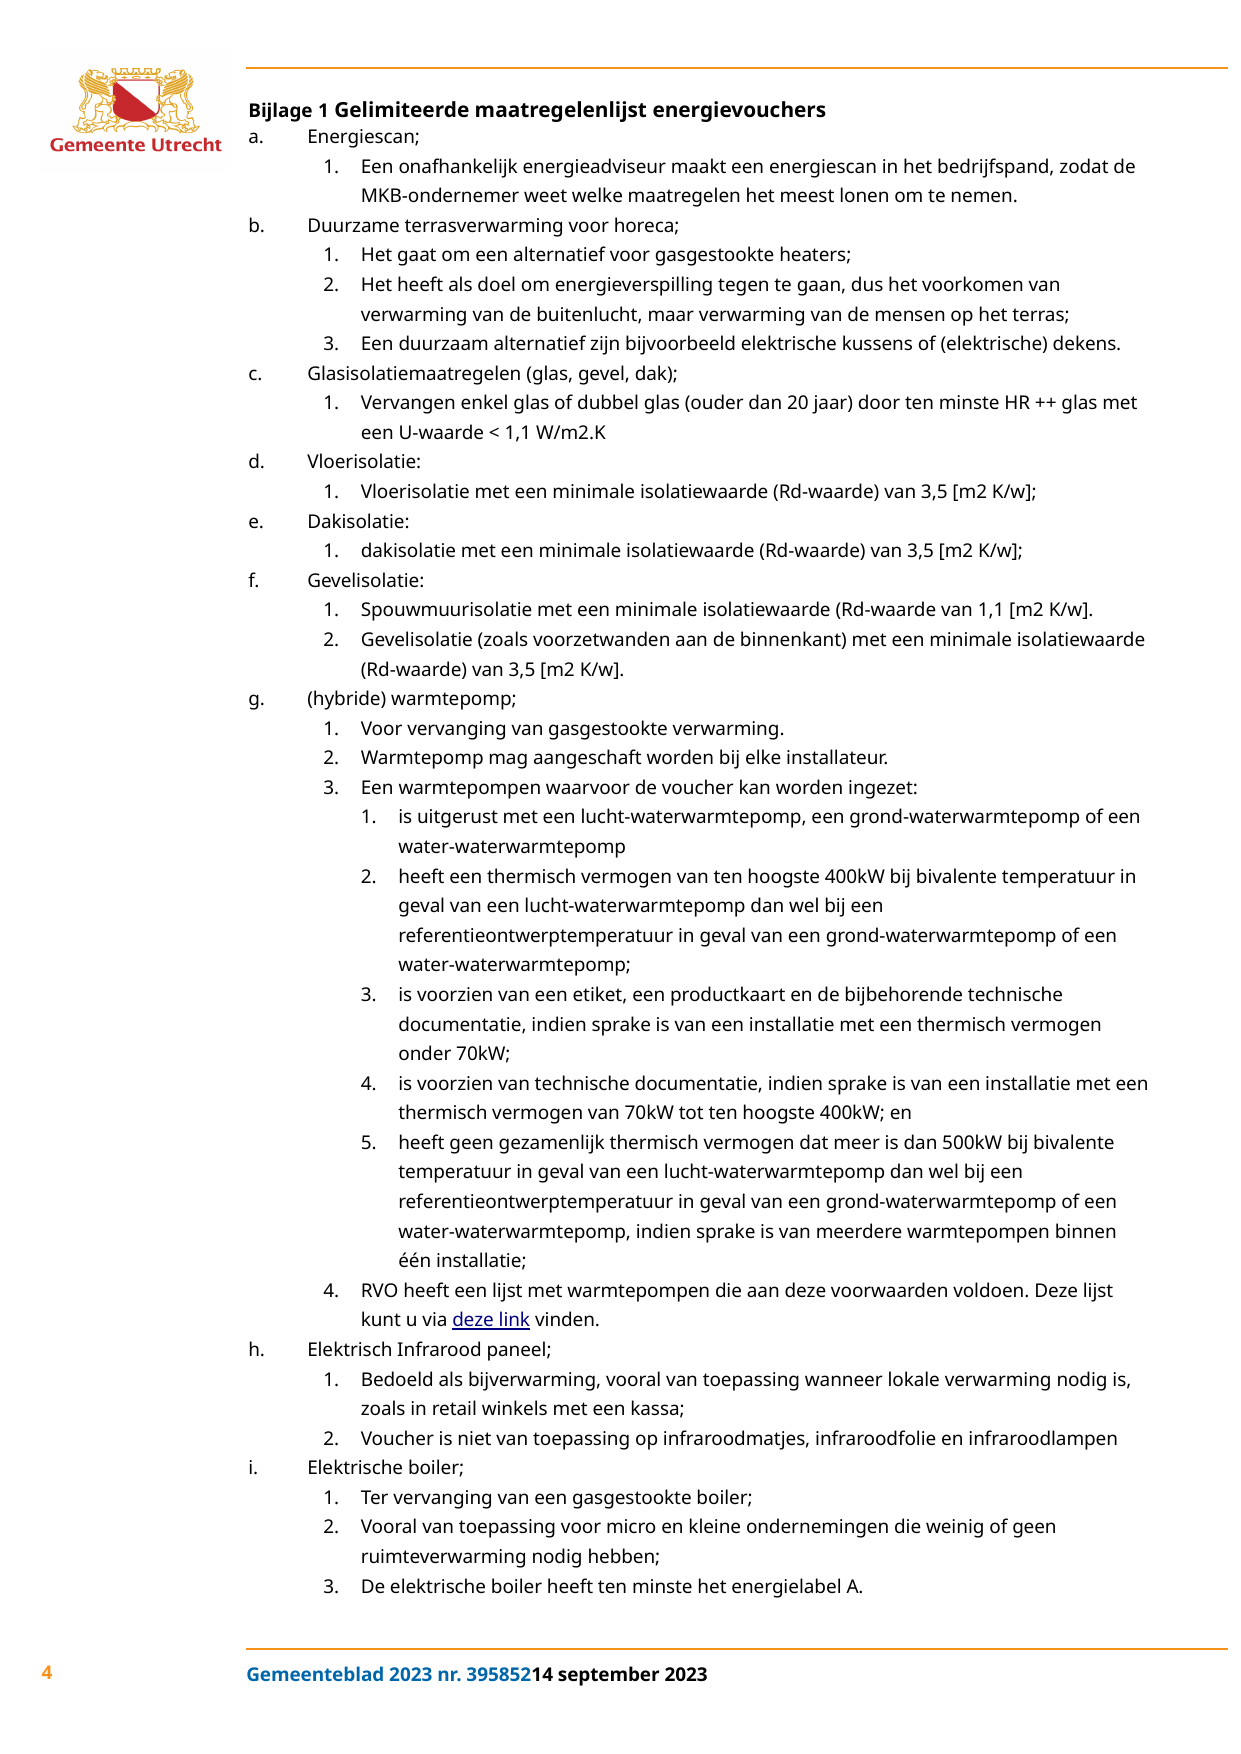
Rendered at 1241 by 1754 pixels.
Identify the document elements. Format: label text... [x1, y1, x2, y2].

text Bijlage 1 Gelimiteerde maatregelenlijst energievouchers [248, 95, 1152, 123]
list heeft een thermisch vermogen van ten hoogste 400kW bij bivalente temperatuur in geval van een lucht-waterwarmtepomp dan wel bij een referentieontwerptemperatuur in geval van een grond-waterwarmtepomp of een water-waterwarmtepomp; [361, 863, 1152, 977]
list De elektrische boiler heeft ten minste het energielabel A. [323, 1573, 1152, 1599]
list Elektrisch Infrarood paneel; [248, 1336, 1152, 1362]
list Het gaat om een alternatief voor gasgestookte heaters; [323, 242, 1152, 267]
picture [41, 47, 231, 172]
list Een onafhankelijk energieadviseur maakt een energiescan in het bedrijfspand, zodat de MKB-ondernemer weet welke maatregelen het meest lonen om te nemen. [323, 153, 1152, 208]
list dakisolatie met een minimale isolatiewaarde (Rd-waarde) van 3,5 [m2 K/w]; [323, 537, 1152, 563]
list heeft geen gezamenlijk thermisch vermogen dat meer is dan 500kW bij bivalente temperatuur in geval van een lucht-waterwarmtepomp dan wel bij een referentieontwerptemperatuur in geval van een grond-waterwarmtepomp of een water-waterwarmtepomp, indien sprake is van meerdere warmtepompen binnen één installatie; [361, 1129, 1152, 1273]
list Energiescan; [248, 123, 1152, 149]
list Een warmtepompen waarvoor de voucher kan worden ingezet: [323, 774, 1152, 800]
list (hybride) warmtepomp; [248, 685, 1152, 711]
list Vloerisolatie met een minimale isolatiewaarde (Rd-waarde) van 3,5 [m2 K/w]; [323, 478, 1152, 504]
list Elektrische boiler; [248, 1454, 1152, 1480]
list Vooral van toepassing voor micro en kleine ondernemingen die weinig of geen ruimteverwarming nodig hebben; [323, 1514, 1152, 1569]
list Vervangen enkel glas of dubbel glas (ouder dan 20 jaar) door ten minste HR ++ glas met een U-waarde < 1,1 W/m2.K [323, 389, 1152, 445]
list is voorzien van een etiket, een productkaart en de bijbehorende technische documentatie, indien sprake is van een installatie met een thermisch vermogen onder 70kW; [361, 981, 1152, 1066]
list Glasisolatiemaatregelen (glas, gevel, dak); [248, 360, 1152, 386]
list is voorzien van technische documentatie, indien sprake is van een installatie met een thermisch vermogen van 70kW tot ten hoogste 400kW; en [361, 1070, 1152, 1125]
list Voucher is niet van toepassing op infraroodmatjes, infraroodfolie en infraroodlampen [323, 1425, 1152, 1451]
list Voor vervanging van gasgestookte verwarming. [323, 715, 1152, 741]
list Spouwmuurisolatie met een minimale isolatiewaarde (Rd-waarde van 1,1 [m2 K/w]. [323, 597, 1152, 622]
list Vloerisolatie: [248, 449, 1152, 474]
list RVO heeft een lijst met warmtepompen die aan deze voorwaarden voldoen. Deze lijst kunt u via deze link vinden. [323, 1277, 1152, 1332]
list Warmtepomp mag aangeschaft worden bij elke installateur. [323, 744, 1152, 770]
list Gevelisolatie (zoals voorzetwanden aan de binnenkant) met een minimale isolatiewaarde (Rd-waarde) van 3,5 [m2 K/w]. [323, 626, 1152, 682]
list Een duurzaam alternatief zijn bijvoorbeeld elektrische kussens of (elektrische) dekens. [323, 330, 1152, 356]
list Duurzame terrasverwarming voor horeca; [248, 212, 1152, 238]
list Het heeft als doel om energieverspilling tegen te gaan, dus het voorkomen van verwarming van de buitenlucht, maar verwarming van de mensen op het terras; [323, 271, 1152, 327]
list Ter vervanging van een gasgestookte boiler; [323, 1484, 1152, 1510]
list is uitgerust met een lucht-waterwarmtepomp, een grond-waterwarmtepomp of een water-waterwarmtepomp [361, 804, 1152, 859]
list Bedoeld als bijverwarming, vooral van toepassing wanneer lokale verwarming nodig is, zoals in retail winkels met een kassa; [323, 1366, 1152, 1421]
list Gevelisolatie: [248, 567, 1152, 593]
list Dakisolatie: [248, 508, 1152, 534]
